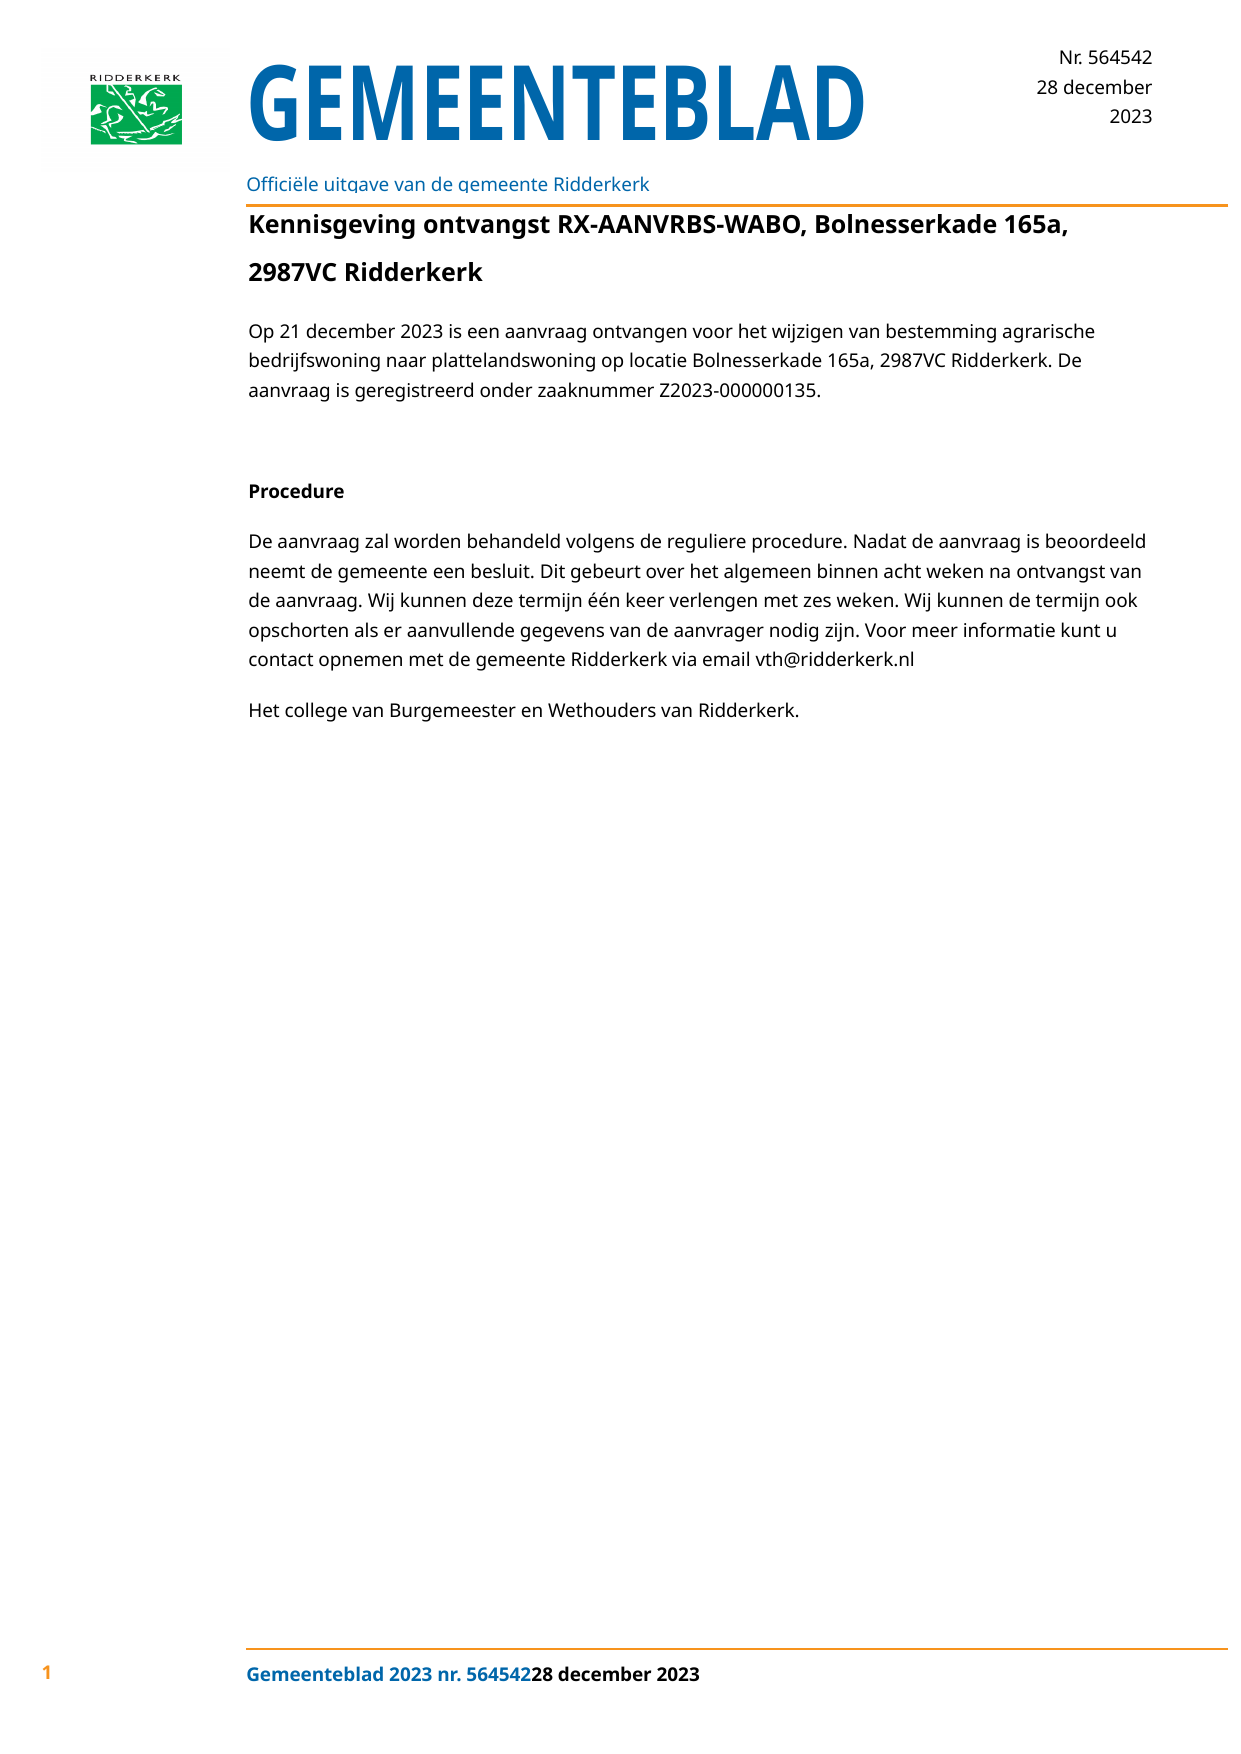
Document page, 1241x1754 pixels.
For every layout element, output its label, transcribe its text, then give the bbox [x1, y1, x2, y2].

text Procedure [248, 478, 1152, 504]
text Het college van Burgemeester en Wethouders van Ridderkerk. [248, 697, 1152, 723]
picture [41, 47, 231, 172]
text De aanvraag zal worden behandeld volgens de reguliere procedure. Nadat de aanvraag is beoordeeld neemt de gemeente een besluit. Dit gebeurt over het algemeen binnen acht weken na ontvangst van de aanvraag. Wij kunnen deze termijn één keer verlengen met zes weken. Wij kunnen de termijn ook opschorten als er aanvullende gegevens van de aanvrager nodig zijn. Voor meer informatie kunt u contact opnemen met de gemeente Ridderkerk via email vth@ridderkerk.nl [248, 528, 1152, 672]
text Op 21 december 2023 is een aanvraag ontvangen voor het wijzigen van bestemming agrarische bedrijfswoning naar plattelandswoning op locatie Bolnesserkade 165a, 2987VC Ridderkerk. De aanvraag is geregistreerd onder zaaknummer Z2023-000000135. [248, 318, 1152, 403]
text Kennisgeving ontvangst RX-AANVRBS-WABO, Bolnesserkade 165a, 2987VC Ridderkerk [248, 207, 1152, 288]
